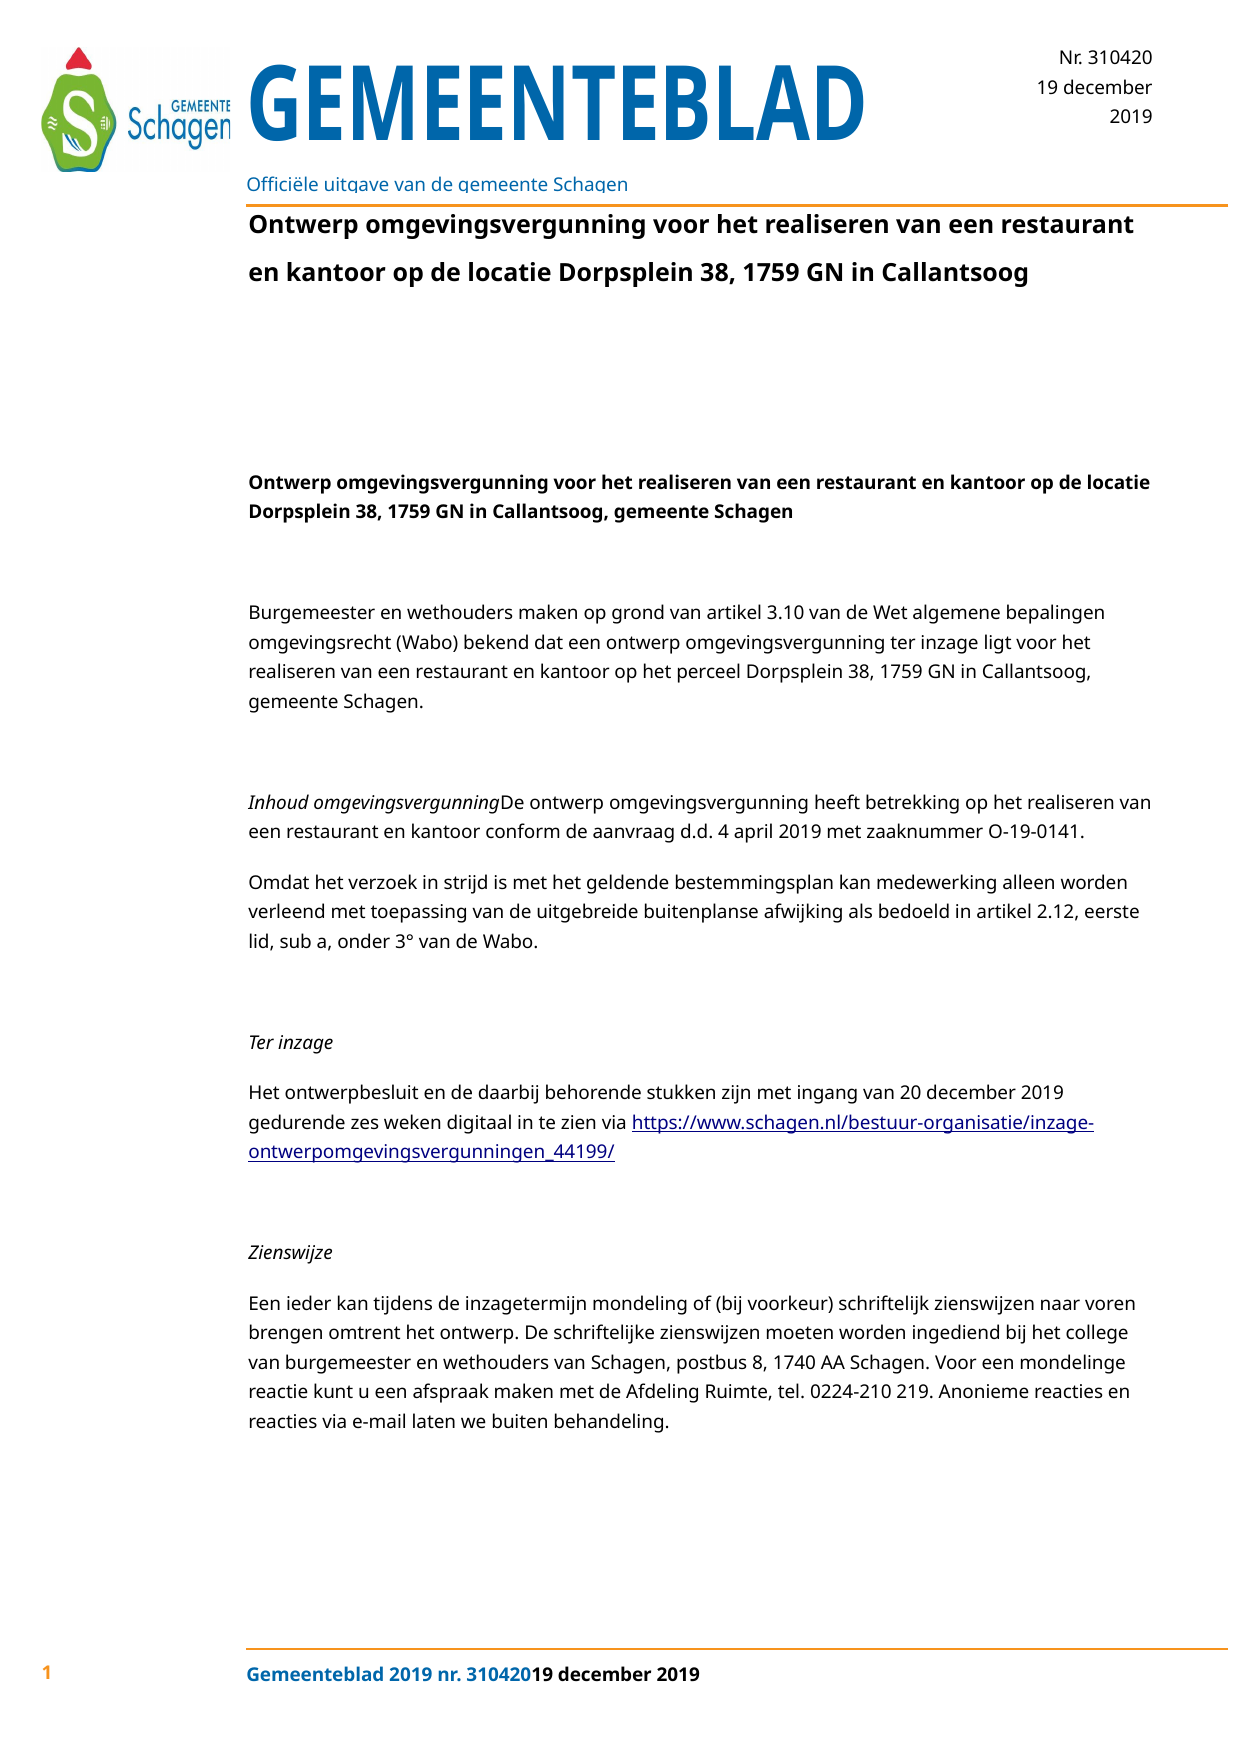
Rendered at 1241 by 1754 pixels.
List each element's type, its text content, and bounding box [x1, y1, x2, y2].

text Ter inzage [248, 1029, 1152, 1055]
text Omdat het verzoek in strijd is met het geldende bestemmingsplan kan medewerking alleen worden verleend met toepassing van de uitgebreide buitenplanse afwijking als bedoeld in artikel 2.12, eerste lid, sub a, onder 3° van de Wabo. [248, 869, 1152, 954]
text Zienswijze [248, 1239, 1152, 1265]
text Burgemeester en wethouders maken op grond van artikel 3.10 van de Wet algemene bepalingen omgevingsrecht (Wabo) bekend dat een ontwerp omgevingsvergunning ter inzage ligt voor het realiseren van een restaurant en kantoor op het perceel Dorpsplein 38, 1759 GN in Callantsoog, gemeente Schagen. [248, 599, 1152, 714]
picture [41, 47, 231, 172]
text Het ontwerpbesluit en de daarbij behorende stukken zijn met ingang van 20 december 2019 gedurende zes weken digitaal in te zien via https://www.schagen.nl/bestuur-organisatie/inzage-ontwerpomgevingsvergunningen_44199/ [248, 1079, 1152, 1164]
text Ontwerp omgevingsvergunning voor het realiseren van een restaurant en kantoor op de locatie Dorpsplein 38, 1759 GN in Callantsoog, gemeente Schagen [248, 469, 1152, 524]
text Inhoud omgevingsvergunningDe ontwerp omgevingsvergunning heeft betrekking op het realiseren van een restaurant en kantoor conform de aanvraag d.d. 4 april 2019 met zaaknummer O-19-0141. [248, 789, 1152, 844]
text Ontwerp omgevingsvergunning voor het realiseren van een restaurant en kantoor op de locatie Dorpsplein 38, 1759 GN in Callantsoog [248, 207, 1152, 288]
text Een ieder kan tijdens de inzagetermijn mondeling of (bij voorkeur) schriftelijk zienswijzen naar voren brengen omtrent het ontwerp. De schriftelijke zienswijzen moeten worden ingediend bij het college van burgemeester en wethouders van Schagen, postbus 8, 1740 AA Schagen. Voor een mondelinge reactie kunt u een afspraak maken met de Afdeling Ruimte, tel. 0224-210 219. Anonieme reacties en reacties via e-mail laten we buiten behandeling. [248, 1290, 1152, 1434]
